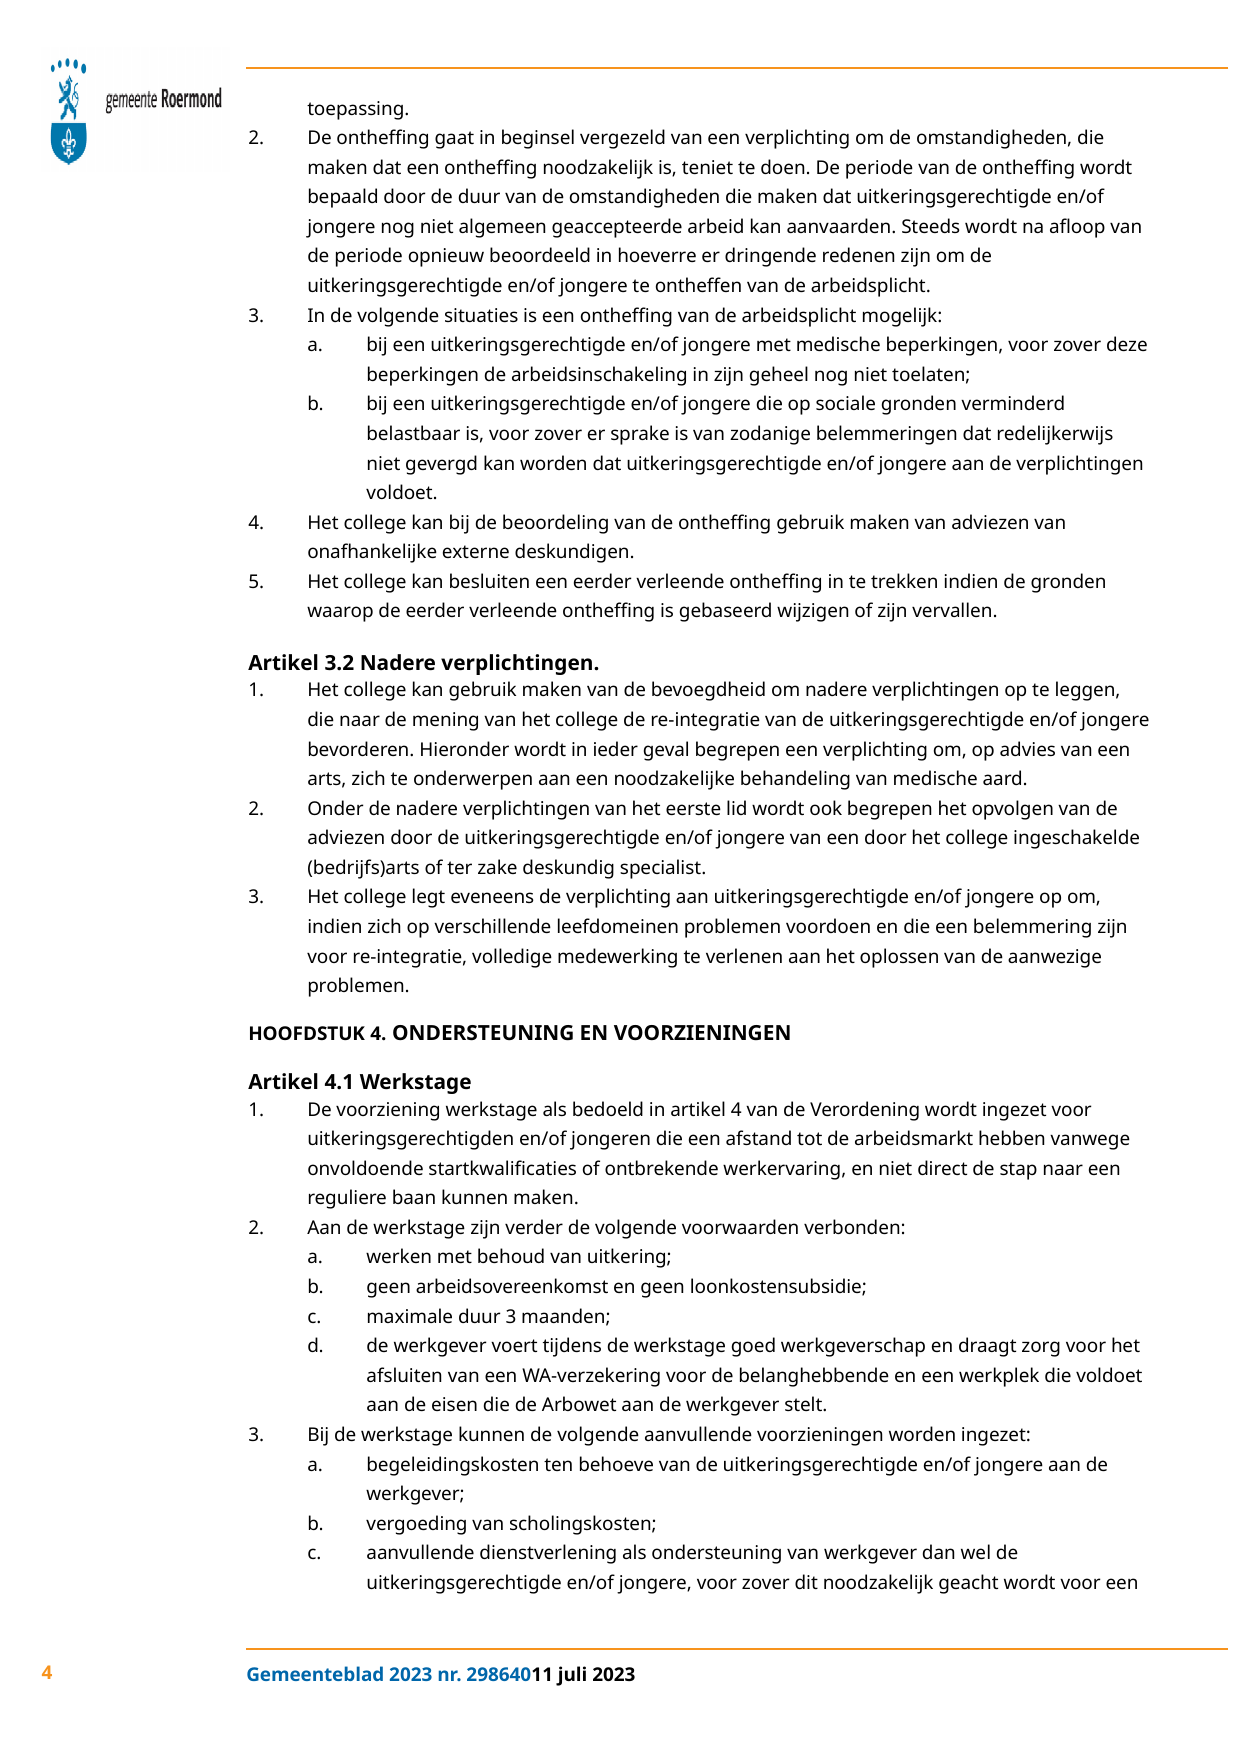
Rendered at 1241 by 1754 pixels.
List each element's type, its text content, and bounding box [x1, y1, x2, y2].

list Het college kan bij de beoordeling van de ontheffing gebruik maken van adviezen van onafhankelijke externe deskundigen. [248, 509, 1152, 564]
list begeleidingskosten ten behoeve van de uitkeringsgerechtigde en/of jongere aan de werkgever; [307, 1451, 1152, 1506]
list Aan de werkstage zijn verder de volgende voorwaarden verbonden: [248, 1214, 1152, 1240]
picture [41, 47, 231, 172]
text HOOFDSTUK 4. ONDERSTEUNING EN VOORZIENINGEN [248, 1018, 1152, 1046]
list de werkgever voert tijdens de werkstage goed werkgeverschap en draagt zorg voor het afsluiten van een WA-verzekering voor de belanghebbende en een werkplek die voldoet aan de eisen die de Arbowet aan de werkgever stelt. [307, 1332, 1152, 1417]
list bij een uitkeringsgerechtigde en/of jongere met medische beperkingen, voor zover deze beperkingen de arbeidsinschakeling in zijn geheel nog niet toelaten; [307, 331, 1152, 387]
list Het college kan besluiten een eerder verleende ontheffing in te trekken indien de gronden waarop de eerder verleende ontheffing is gebaseerd wijzigen of zijn vervallen. [248, 568, 1152, 623]
list toepassing. [248, 95, 1152, 121]
list Het college legt eveneens de verplichting aan uitkeringsgerechtigde en/of jongere op om, indien zich op verschillende leefdomeinen problemen voordoen en die een belemmering zijn voor re-integratie, volledige medewerking te verlenen aan het oplossen van de aanwezige problemen. [248, 884, 1152, 998]
text Artikel 4.1 Werkstage [248, 1067, 1152, 1096]
list maximale duur 3 maanden; [307, 1303, 1152, 1328]
list De voorziening werkstage als bedoeld in artikel 4 van de Verordening wordt ingezet voor uitkeringsgerechtigden en/of jongeren die een afstand tot de arbeidsmarkt hebben vanwege onvoldoende startkwalificaties of ontbrekende werkervaring, en niet direct de stap naar een reguliere baan kunnen maken. [248, 1096, 1152, 1210]
list Het college kan gebruik maken van de bevoegdheid om nadere verplichtingen op te leggen, die naar de mening van het college de re-integratie van de uitkeringsgerechtigde en/of jongere bevorderen. Hieronder wordt in ieder geval begrepen een verplichting om, op advies van een arts, zich te onderwerpen aan een noodzakelijke behandeling van medische aard. [248, 677, 1152, 791]
list bij een uitkeringsgerechtigde en/of jongere die op sociale gronden verminderd belastbaar is, voor zover er sprake is van zodanige belemmeringen dat redelijkerwijs niet gevergd kan worden dat uitkeringsgerechtigde en/of jongere aan de verplichtingen voldoet. [307, 391, 1152, 505]
list aanvullende dienstverlening als ondersteuning van werkgever dan wel de uitkeringsgerechtigde en/of jongere, voor zover dit noodzakelijk geacht wordt voor een [307, 1539, 1152, 1595]
text Artikel 3.2 Nadere verplichtingen. [248, 648, 1152, 677]
list Bij de werkstage kunnen de volgende aanvullende voorzieningen worden ingezet: [248, 1421, 1152, 1447]
list werken met behoud van uitkering; [307, 1244, 1152, 1269]
list In de volgende situaties is een ontheffing van de arbeidsplicht mogelijk: [248, 302, 1152, 328]
list De ontheffing gaat in beginsel vergezeld van een verplichting om de omstandigheden, die maken dat een ontheffing noodzakelijk is, teniet te doen. De periode van de ontheffing wordt bepaald door de duur van de omstandigheden die maken dat uitkeringsgerechtigde en/of jongere nog niet algemeen geaccepteerde arbeid kan aanvaarden. Steeds wordt na afloop van de periode opnieuw beoordeeld in hoeverre er dringende redenen zijn om de uitkeringsgerechtigde en/of jongere te ontheffen van de arbeidsplicht. [248, 124, 1152, 298]
list Onder de nadere verplichtingen van het eerste lid wordt ook begrepen het opvolgen van de adviezen door de uitkeringsgerechtigde en/of jongere van een door het college ingeschakelde (bedrijfs)arts of ter zake deskundig specialist. [248, 795, 1152, 880]
list geen arbeidsovereenkomst en geen loonkostensubsidie; [307, 1273, 1152, 1299]
list vergoeding van scholingskosten; [307, 1510, 1152, 1536]
